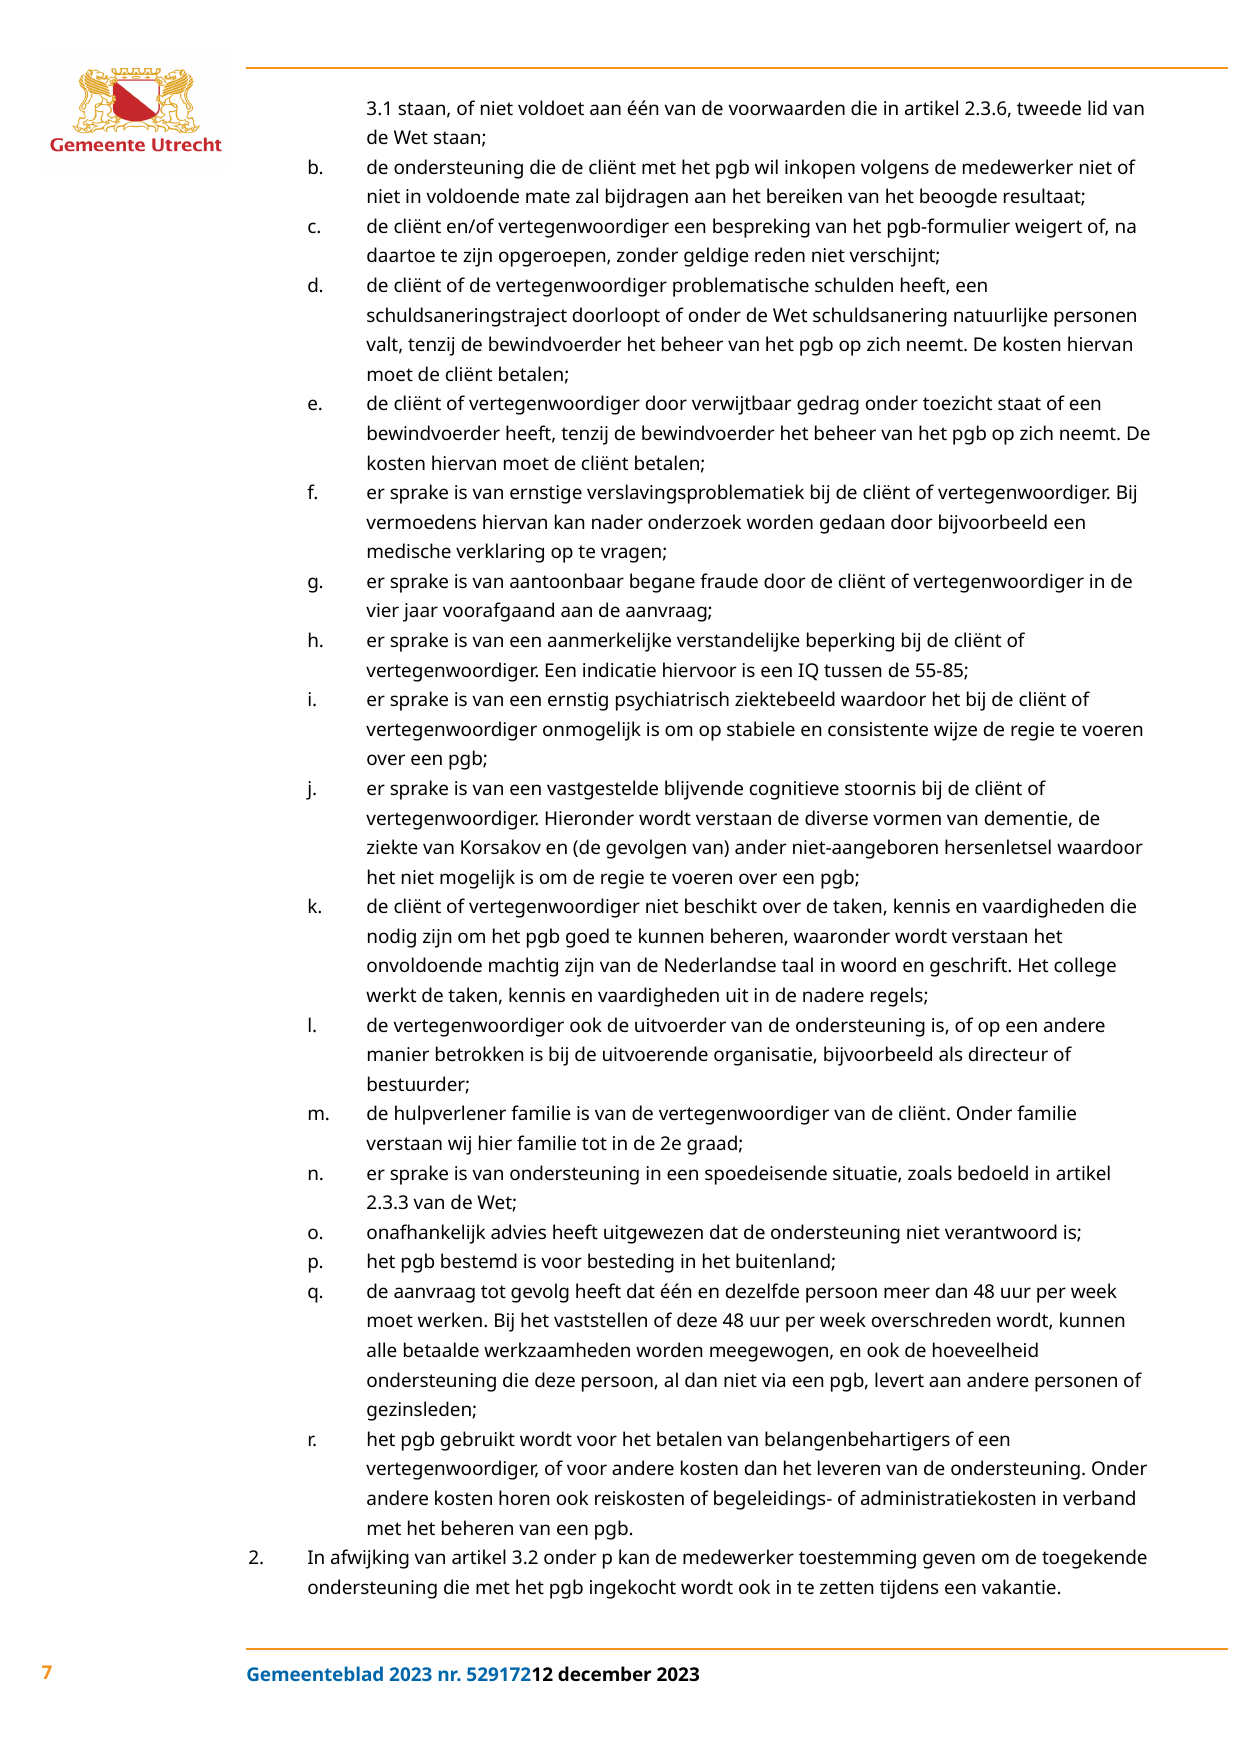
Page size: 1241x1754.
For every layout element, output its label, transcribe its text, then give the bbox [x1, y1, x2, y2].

list In afwijking van artikel 3.2 onder p kan de medewerker toestemming geven om de toegekende ondersteuning die met het pgb ingekocht wordt ook in te zetten tijdens een vakantie. [248, 1544, 1152, 1600]
list er sprake is van ondersteuning in een spoedeisende situatie, zoals bedoeld in artikel 2.3.3 van de Wet; [307, 1160, 1152, 1215]
list de hulpverlener familie is van de vertegenwoordiger van de cliënt. Onder familie verstaan wij hier familie tot in de 2e graad; [307, 1101, 1152, 1156]
list de vertegenwoordiger ook de uitvoerder van de ondersteuning is, of op een andere manier betrokken is bij de uitvoerende organisatie, bijvoorbeeld als directeur of bestuurder; [307, 1012, 1152, 1097]
list het pgb gebruikt wordt voor het betalen van belangenbehartigers of een vertegenwoordiger, of voor andere kosten dan het leveren van de ondersteuning. Onder andere kosten horen ook reiskosten of begeleidings- of administratiekosten in verband met het beheren van een pgb. [307, 1426, 1152, 1541]
list 3.1 staan, of niet voldoet aan één van de voorwaarden die in artikel 2.3.6, tweede lid van de Wet staan; [307, 95, 1152, 150]
list de cliënt of vertegenwoordiger door verwijtbaar gedrag onder toezicht staat of een bewindvoerder heeft, tenzij de bewindvoerder het beheer van het pgb op zich neemt. De kosten hiervan moet de cliënt betalen; [307, 391, 1152, 476]
list het pgb bestemd is voor besteding in het buitenland; [307, 1248, 1152, 1274]
list de cliënt of de vertegenwoordiger problematische schulden heeft, een schuldsaneringstraject doorloopt of onder de Wet schuldsanering natuurlijke personen valt, tenzij de bewindvoerder het beheer van het pgb op zich neemt. De kosten hiervan moet de cliënt betalen; [307, 272, 1152, 387]
list de cliënt en/of vertegenwoordiger een bespreking van het pgb-formulier weigert of, na daartoe te zijn opgeroepen, zonder geldige reden niet verschijnt; [307, 213, 1152, 268]
list er sprake is van aantoonbaar begane fraude door de cliënt of vertegenwoordiger in de vier jaar voorafgaand aan de aanvraag; [307, 568, 1152, 623]
list er sprake is van een vastgestelde blijvende cognitieve stoornis bij de cliënt of vertegenwoordiger. Hieronder wordt verstaan de diverse vormen van dementie, de ziekte van Korsakov en (de gevolgen van) ander niet-aangeboren hersenletsel waardoor het niet mogelijk is om de regie te voeren over een pgb; [307, 775, 1152, 890]
list de cliënt of vertegenwoordiger niet beschikt over de taken, kennis en vaardigheden die nodig zijn om het pgb goed te kunnen beheren, waaronder wordt verstaan het onvoldoende machtig zijn van de Nederlandse taal in woord en geschrift. Het college werkt de taken, kennis en vaardigheden uit in de nadere regels; [307, 893, 1152, 1008]
list de aanvraag tot gevolg heeft dat één en dezelfde persoon meer dan 48 uur per week moet werken. Bij het vaststellen of deze 48 uur per week overschreden wordt, kunnen alle betaalde werkzaamheden worden meegewogen, en ook de hoeveelheid ondersteuning die deze persoon, al dan niet via een pgb, levert aan andere personen of gezinsleden; [307, 1278, 1152, 1422]
list onafhankelijk advies heeft uitgewezen dat de ondersteuning niet verantwoord is; [307, 1219, 1152, 1245]
list de ondersteuning die de cliënt met het pgb wil inkopen volgens de medewerker niet of niet in voldoende mate zal bijdragen aan het bereiken van het beoogde resultaat; [307, 154, 1152, 209]
picture [41, 47, 231, 172]
list er sprake is van een aanmerkelijke verstandelijke beperking bij de cliënt of vertegenwoordiger. Een indicatie hiervoor is een IQ tussen de 55-85; [307, 627, 1152, 683]
list er sprake is van ernstige verslavingsproblematiek bij de cliënt of vertegenwoordiger. Bij vermoedens hiervan kan nader onderzoek worden gedaan door bijvoorbeeld een medische verklaring op te vragen; [307, 479, 1152, 564]
list er sprake is van een ernstig psychiatrisch ziektebeeld waardoor het bij de cliënt of vertegenwoordiger onmogelijk is om op stabiele en consistente wijze de regie te voeren over een pgb; [307, 686, 1152, 771]
